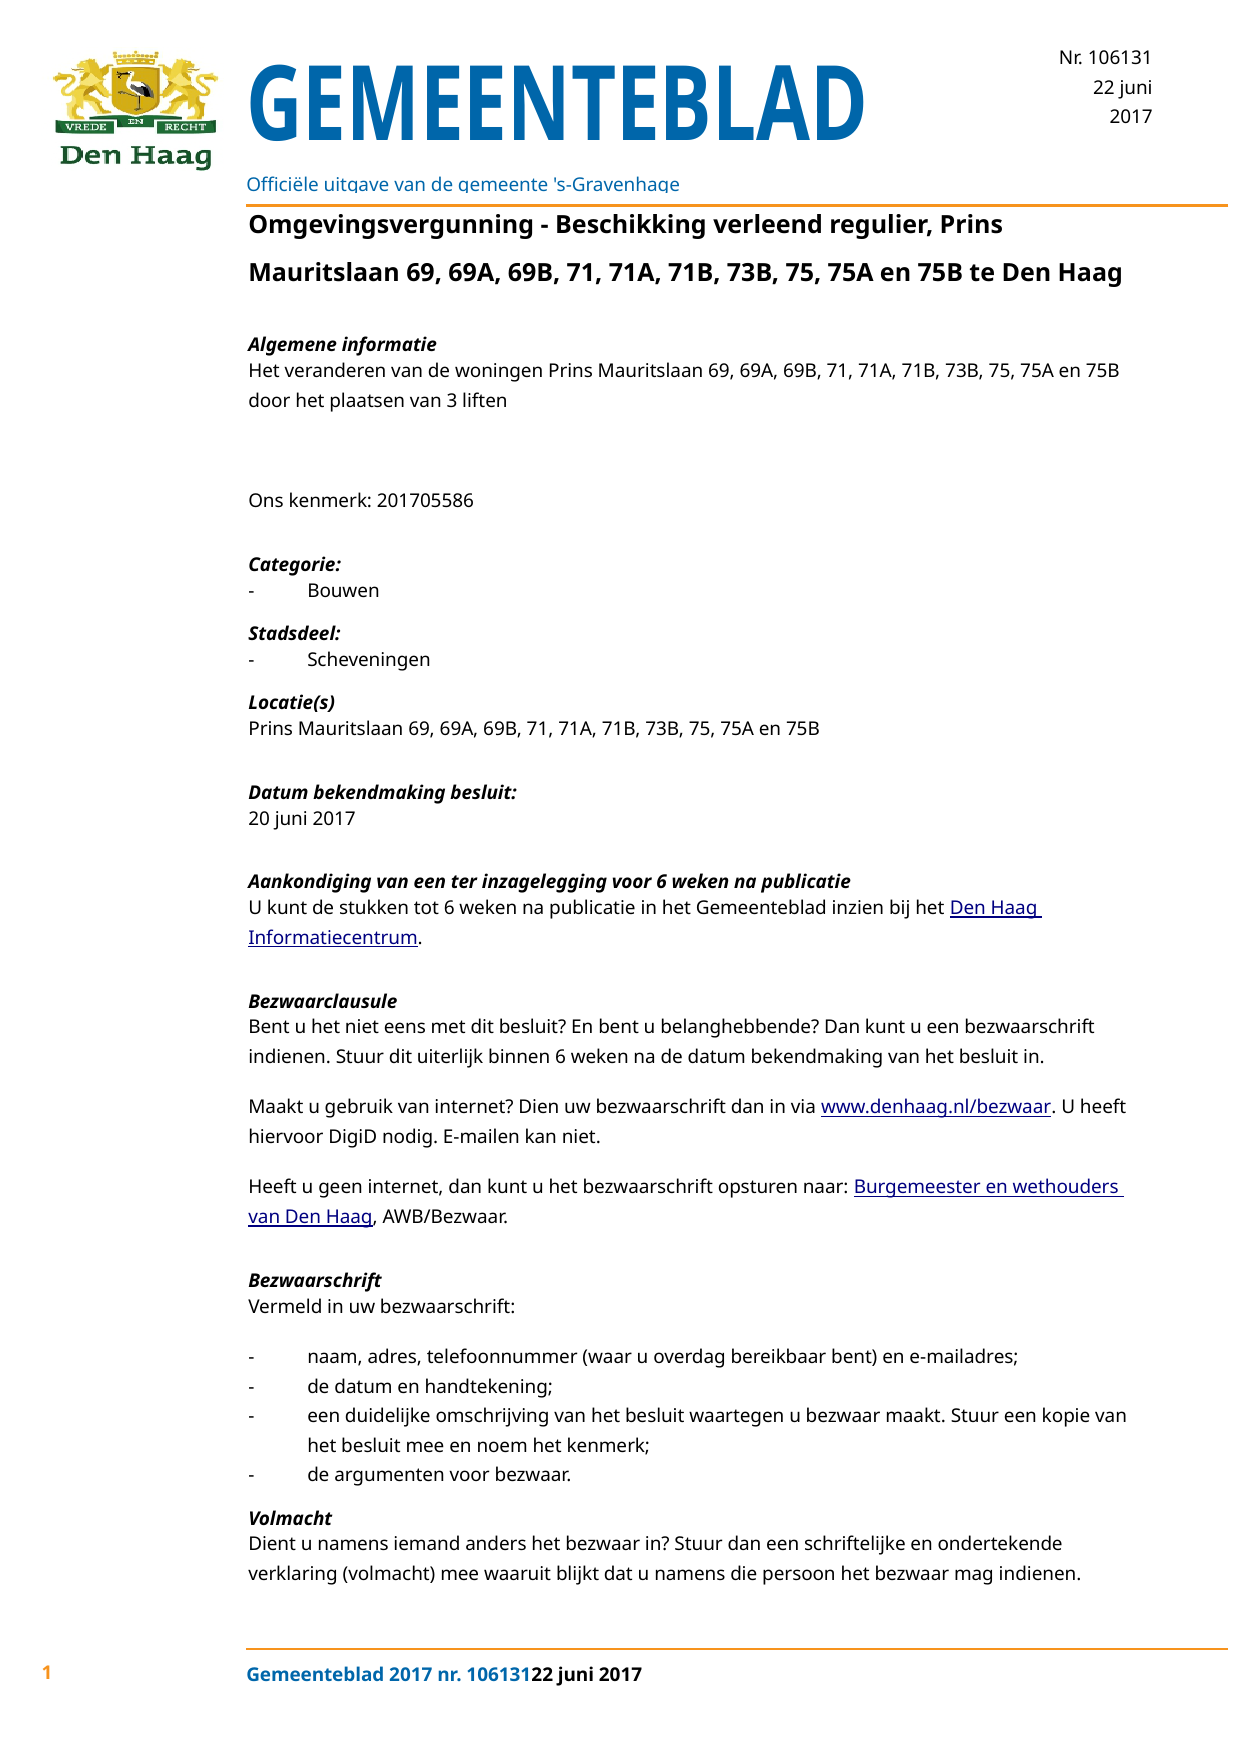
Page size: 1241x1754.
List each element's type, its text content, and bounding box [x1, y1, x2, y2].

list de datum en handtekening; [248, 1373, 1152, 1399]
text Algemene informatie [248, 331, 1152, 357]
text Bent u het niet eens met dit besluit? En bent u belanghebbende? Dan kunt u een bezwaarschrift indienen. Stuur dit uiterlijk binnen 6 weken na de datum bekendmaking van het besluit in. [248, 1014, 1152, 1069]
text Bezwaarschrift [248, 1267, 1152, 1293]
text Dient u namens iemand anders het bezwaar in? Stuur dan een schriftelijke en ondertekende verklaring (volmacht) mee waaruit blijkt dat u namens die persoon het bezwaar mag indienen. [248, 1531, 1152, 1586]
text Maakt u gebruik van internet? Dien uw bezwaarschrift dan in via www.denhaag.nl/bezwaar. U heeft hiervoor DigiD nodig. E-mailen kan niet. [248, 1094, 1152, 1149]
text Locatie(s) [248, 689, 1152, 715]
text Volmacht [248, 1505, 1152, 1531]
list de argumenten voor bezwaar. [248, 1462, 1152, 1487]
text Categorie: [248, 552, 1152, 577]
list Scheveningen [248, 646, 1152, 672]
text 20 juni 2017 [248, 805, 1152, 830]
text Stadsdeel: [248, 620, 1152, 646]
list Bouwen [248, 577, 1152, 603]
list een duidelijke omschrijving van het besluit waartegen u bezwaar maakt. Stuur een kopie van het besluit mee en noem het kenmerk; [248, 1402, 1152, 1458]
picture [41, 47, 231, 172]
text Heeft u geen internet, dan kunt u het bezwaarschrift opsturen naar: Burgemeester en wethouders van Den Haag, AWB/Bezwaar. [248, 1174, 1152, 1229]
text Het veranderen van de woningen Prins Mauritslaan 69, 69A, 69B, 71, 71A, 71B, 73B, 75, 75A en 75B door het plaatsen van 3 liften [248, 357, 1152, 412]
text Datum bekendmaking besluit: [248, 779, 1152, 805]
text Bezwaarclausule [248, 988, 1152, 1014]
text Vermeld in uw bezwaarschrift: [248, 1293, 1152, 1319]
list naam, adres, telefoonnummer (waar u overdag bereikbaar bent) en e-mailadres; [248, 1343, 1152, 1369]
text Prins Mauritslaan 69, 69A, 69B, 71, 71A, 71B, 73B, 75, 75A en 75B [248, 715, 1152, 741]
text Ons kenmerk: 201705586 [248, 488, 1152, 513]
text U kunt de stukken tot 6 weken na publicatie in het Gemeenteblad inzien bij het Den Haag Informatiecentrum. [248, 894, 1152, 950]
text Omgevingsvergunning - Beschikking verleend regulier, Prins Mauritslaan 69, 69A, 69B, 71, 71A, 71B, 73B, 75, 75A en 75B te Den Haag [248, 207, 1152, 288]
text Aankondiging van een ter inzagelegging voor 6 weken na publicatie [248, 869, 1152, 894]
